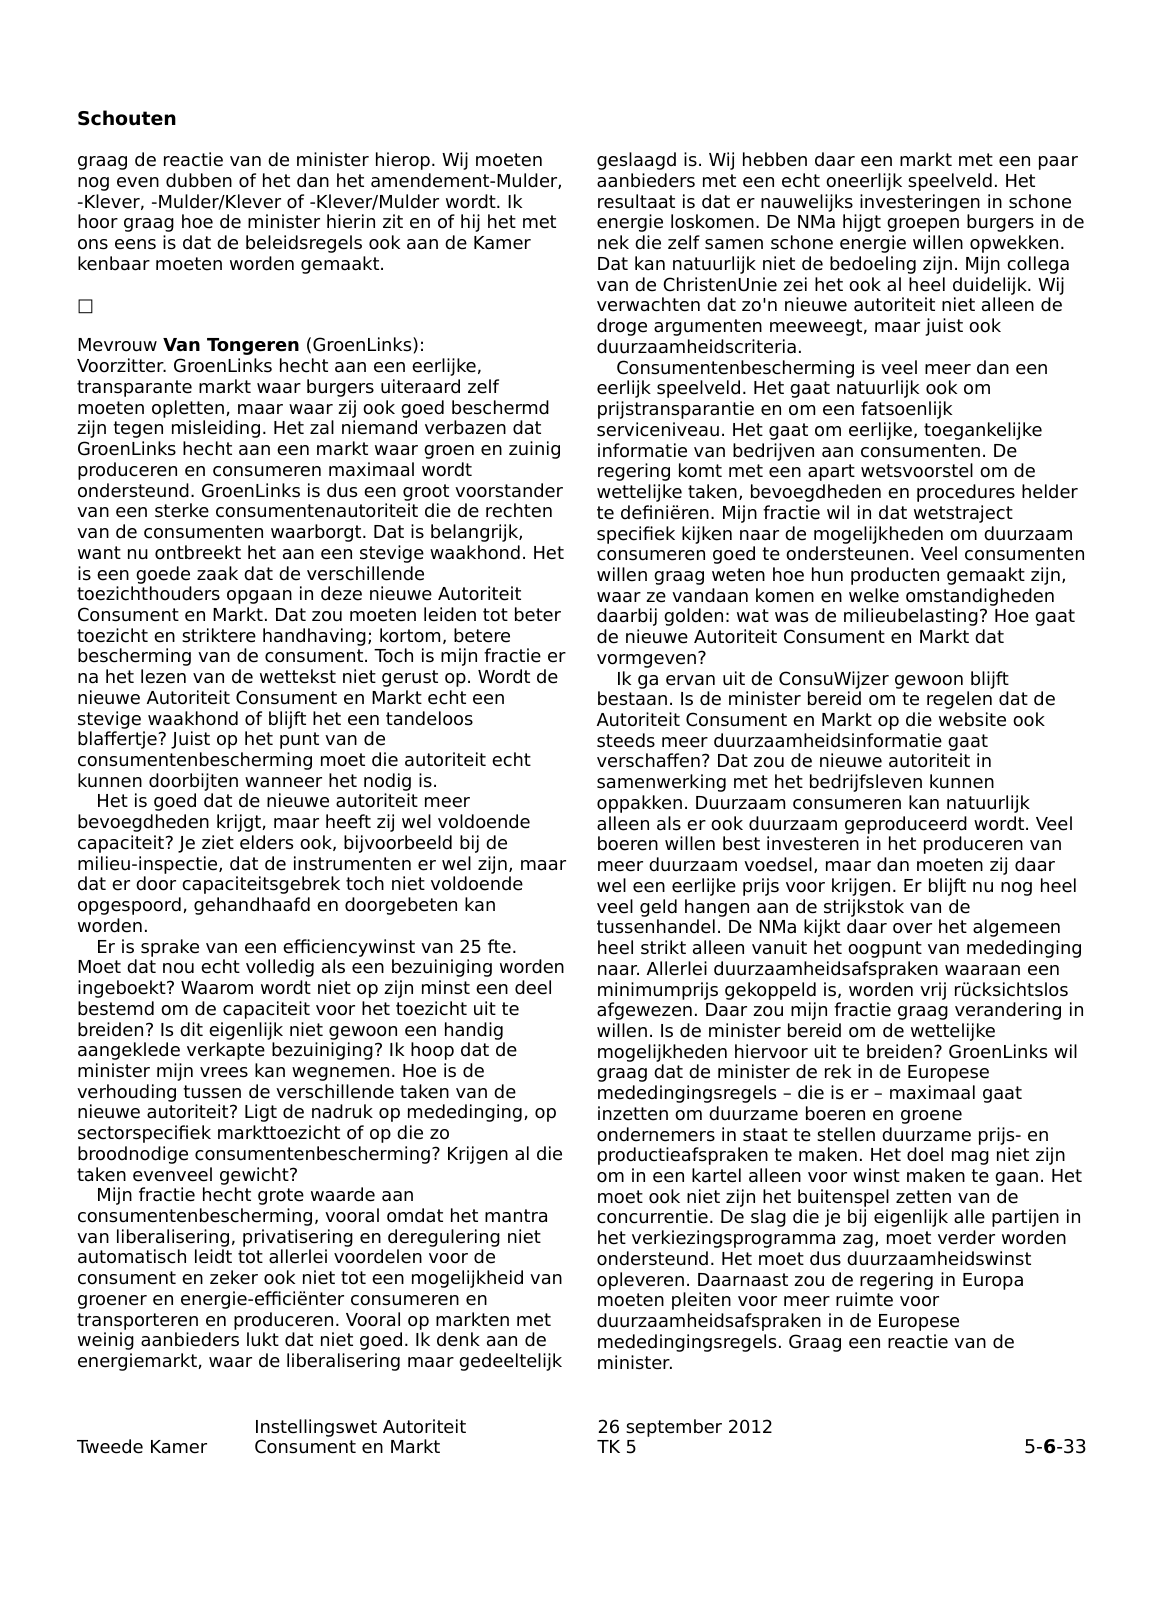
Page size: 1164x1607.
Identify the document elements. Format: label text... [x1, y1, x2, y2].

text Voorzitter. GroenLinks hecht aan een eerlijke, transparante markt waar burgers uiteraard zelf moeten opletten, maar waar zij ook goed beschermd zijn tegen misleiding. Het zal niemand verbazen dat GroenLinks hecht aan een markt waar groen en zuinig produceren en consumeren maximaal wordt ondersteund. GroenLinks is dus een groot voorstander van een sterke consumentenautoriteit die de rechten van de consumenten waarborgt. Dat is belangrijk, want nu ontbreekt het aan een stevige waakhond. Het is een goede zaak dat de verschillende toezichthouders opgaan in deze nieuwe Autoriteit Consument en Markt. Dat zou moeten leiden tot beter toezicht en striktere handhaving; kortom, betere bescherming van de consument. Toch is mijn fractie er na het lezen van de wettekst niet gerust op. Wordt de nieuwe Autoriteit Consument en Markt echt een stevige waakhond of blijft het een tandeloos blaffertje? Juist op het punt van de consumentenbescherming moet die autoriteit echt kunnen doorbijten wanneer het nodig is. [77, 356, 567, 791]
text Mevrouw Van Tongeren (GroenLinks): [77, 335, 567, 356]
text □ [77, 294, 567, 315]
text geslaagd is. Wij hebben daar een markt met een paar aanbieders met een echt oneerlijk speelveld. Het resultaat is dat er nauwelijks investeringen in schone energie loskomen. De NMa hijgt groepen burgers in de nek die zelf samen schone energie willen opwekken. Dat kan natuurlijk niet de bedoeling zijn. Mijn collega van de ChristenUnie zei het ook al heel duidelijk. Wij verwachten dat zo'n nieuwe autoriteit niet alleen de droge argumenten meeweegt, maar juist ook duurzaamheidscriteria. [596, 150, 1087, 357]
text Het is goed dat de nieuwe autoriteit meer bevoegdheden krijgt, maar heeft zij wel voldoende capaciteit? Je ziet elders ook, bijvoorbeeld bij de milieu-inspectie, dat de instrumenten er wel zijn, maar dat er door capaciteitsgebrek toch niet voldoende opgespoord, gehandhaafd en doorgebeten kan worden. [77, 791, 567, 936]
text Er is sprake van een efficiencywinst van 25 fte. Moet dat nou echt volledig als een bezuiniging worden ingeboekt? Waarom wordt niet op zijn minst een deel bestemd om de capaciteit voor het toezicht uit te breiden? Is dit eigenlijk niet gewoon een handig aangeklede verkapte bezuiniging? Ik hoop dat de minister mijn vrees kan wegnemen. Hoe is de verhouding tussen de verschillende taken van de nieuwe autoriteit? Ligt de nadruk op mededinging, op sectorspecifiek markttoezicht of op die zo broodnodige consumentenbescherming? Krijgen al die taken evenveel gewicht? [77, 936, 567, 1185]
text Ik ga ervan uit de ConsuWijzer gewoon blijft bestaan. Is de minister bereid om te regelen dat de Autoriteit Consument en Markt op die website ook steeds meer duurzaamheidsinformatie gaat verschaffen? Dat zou de nieuwe autoriteit in samenwerking met het bedrijfsleven kunnen oppakken. Duurzaam consumeren kan natuurlijk alleen als er ook duurzaam geproduceerd wordt. Veel boeren willen best investeren in het produceren van meer duurzaam voedsel, maar dan moeten zij daar wel een eerlijke prijs voor krijgen. Er blijft nu nog heel veel geld hangen aan de strijkstok van de tussenhandel. De NMa kijkt daar over het algemeen heel strikt alleen vanuit het oogpunt van mededinging naar. Allerlei duurzaamheidsafspraken waaraan een minimumprijs gekoppeld is, worden vrij rücksichtslos afgewezen. Daar zou mijn fractie graag verandering in willen. Is de minister bereid om de wettelijke mogelijkheden hiervoor uit te breiden? GroenLinks wil graag dat de minister de rek in de Europese mededingingsregels – die is er – maximaal gaat inzetten om duurzame boeren en groene ondernemers in staat te stellen duurzame prijs- en productieafspraken te maken. Het doel mag niet zijn om in een kartel alleen voor winst maken te gaan. Het moet ook niet zijn het buitenspel zetten van de concurrentie. De slag die je bij eigenlijk alle partijen in het verkiezingsprogramma zag, moet verder worden ondersteund. Het moet dus duurzaamheidswinst opleveren. Daarnaast zou de regering in Europa moeten pleiten voor meer ruimte voor duurzaamheidsafspraken in de Europese mededingingsregels. Graag een reactie van de minister. [596, 668, 1087, 1373]
text Consumentenbescherming is veel meer dan een eerlijk speelveld. Het gaat natuurlijk ook om prijstransparantie en om een fatsoenlijk serviceniveau. Het gaat om eerlijke, toegankelijke informatie van bedrijven aan consumenten. De regering komt met een apart wetsvoorstel om de wettelijke taken, bevoegdheden en procedures helder te definiëren. Mijn fractie wil in dat wetstraject specifiek kijken naar de mogelijkheden om duurzaam consumeren goed te ondersteunen. Veel consumenten willen graag weten hoe hun producten gemaakt zijn, waar ze vandaan komen en welke omstandigheden daarbij golden: wat was de milieubelasting? Hoe gaat de nieuwe Autoriteit Consument en Markt dat vormgeven? [596, 357, 1087, 668]
text Mijn fractie hecht grote waarde aan consumentenbescherming, vooral omdat het mantra van liberalisering, privatisering en deregulering niet automatisch leidt tot allerlei voordelen voor de consument en zeker ook niet tot een mogelijkheid van groener en energie-efficiënter consumeren en transporteren en produceren. Vooral op markten met weinig aanbieders lukt dat niet goed. Ik denk aan de energiemarkt, waar de liberalisering maar gedeeltelijk [77, 1185, 567, 1372]
text graag de reactie van de minister hierop. Wij moeten nog even dubben of het dan het amendement-Mulder, -Klever, -Mulder/Klever of -Klever/Mulder wordt. Ik hoor graag hoe de minister hierin zit en of hij het met ons eens is dat de beleidsregels ook aan de Kamer kenbaar moeten worden gemaakt. [77, 150, 567, 274]
